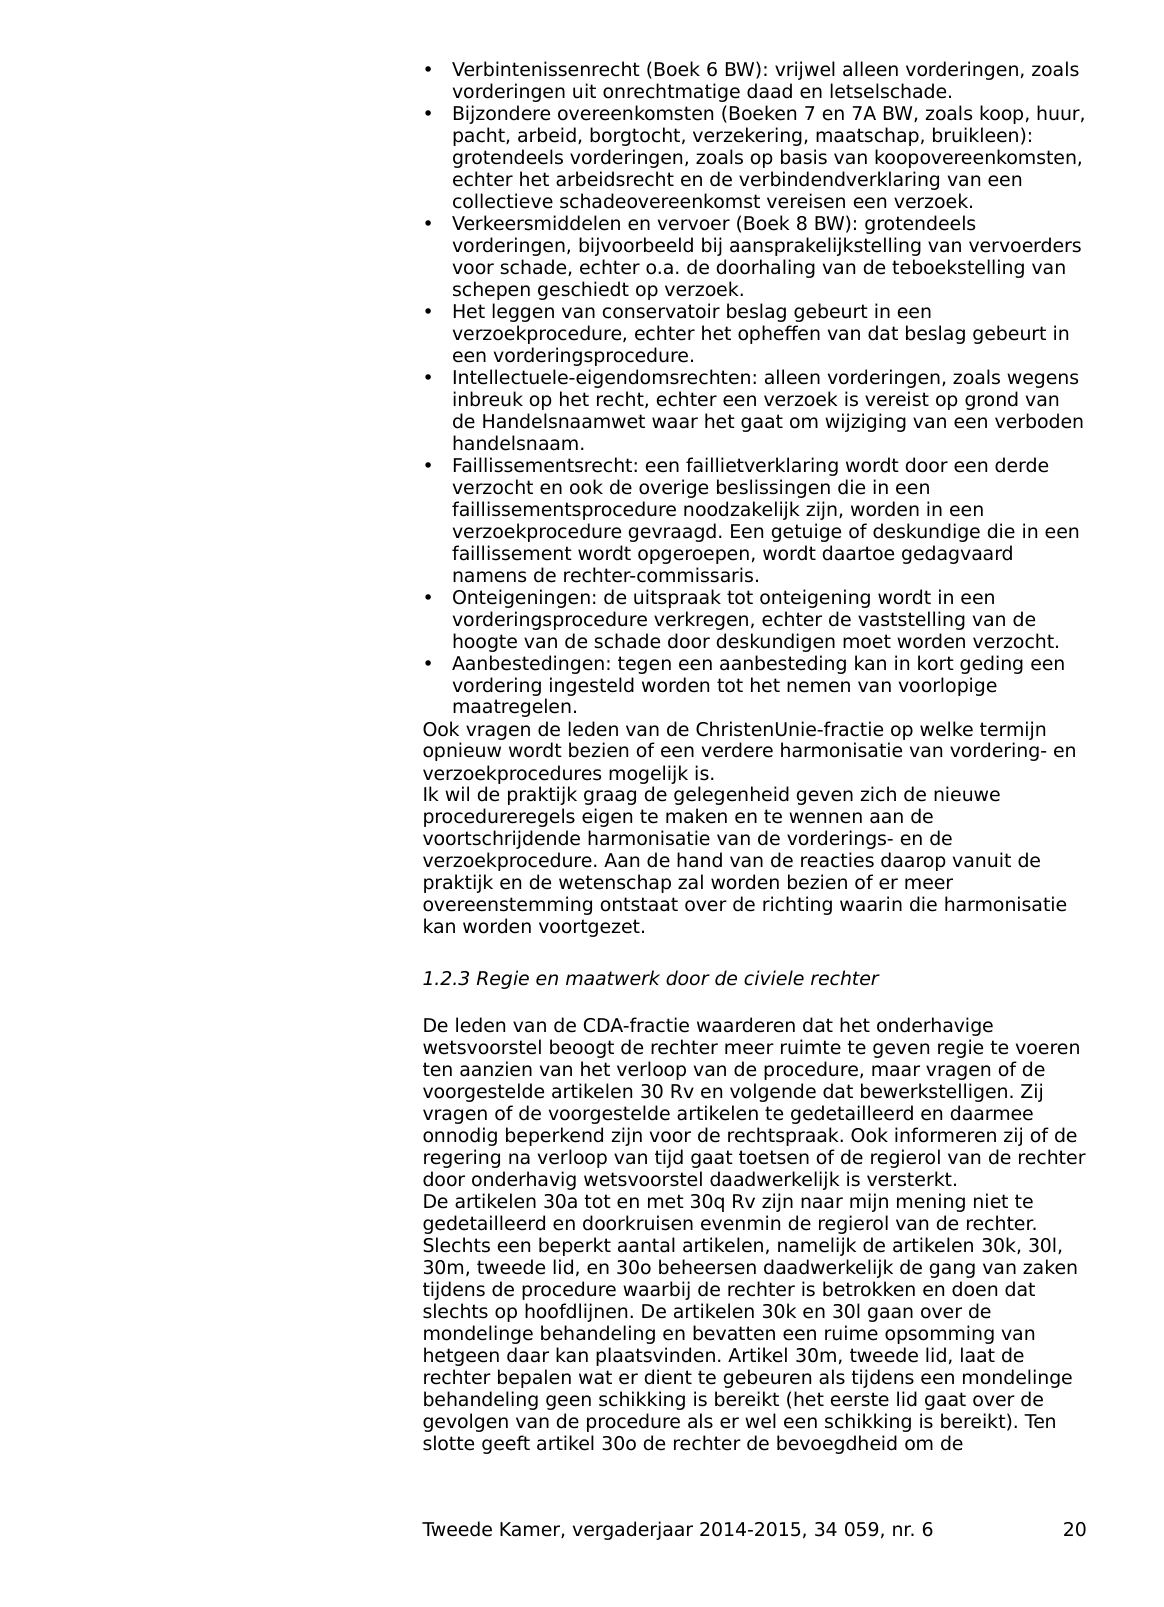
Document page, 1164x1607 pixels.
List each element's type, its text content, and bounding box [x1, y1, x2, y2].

text • Bijzondere overeenkomsten (Boeken 7 en 7A BW, zoals koop, huur, pacht, arbeid, borgtocht, verzekering, maatschap, bruikleen): grotendeels vorderingen, zoals op basis van koopovereenkomsten, echter het arbeidsrecht en de verbindendverklaring van een collectieve schadeovereenkomst vereisen een verzoek. [422, 103, 1087, 213]
text • Aanbestedingen: tegen een aanbesteding kan in kort geding een vordering ingesteld worden tot het nemen van voorlopige maatregelen. [422, 652, 1087, 718]
text • Onteigeningen: de uitspraak tot onteigening wordt in een vorderingsprocedure verkregen, echter de vaststelling van de hoogte van de schade door deskundigen moet worden verzocht. [422, 587, 1087, 652]
text • Verkeersmiddelen en vervoer (Boek 8 BW): grotendeels vorderingen, bijvoorbeeld bij aansprakelijkstelling van vervoerders voor schade, echter o.a. de doorhaling van de teboekstelling van schepen geschiedt op verzoek. [422, 213, 1087, 301]
text Ik wil de praktijk graag de gelegenheid geven zich de nieuwe procedureregels eigen te maken en te wennen aan de voortschrijdende harmonisatie van de vorderings- en de verzoekprocedure. Aan de hand van de reacties daarop vanuit de praktijk en de wetenschap zal worden bezien of er meer overeenstemming ontstaat over de richting waarin die harmonisatie kan worden voortgezet. [422, 784, 1087, 938]
subtitle 1.2.3 Regie en maatwerk door de civiele rechter [422, 968, 1087, 990]
text Ook vragen de leden van de ChristenUnie-fractie op welke termijn opnieuw wordt bezien of een verdere harmonisatie van vordering- en verzoekprocedures mogelijk is. [422, 718, 1087, 784]
text • Het leggen van conservatoir beslag gebeurt in een verzoekprocedure, echter het opheffen van dat beslag gebeurt in een vorderingsprocedure. [422, 301, 1087, 367]
text De leden van de CDA-fractie waarderen dat het onderhavige wetsvoorstel beoogt de rechter meer ruimte te geven regie te voeren ten aanzien van het verloop van de procedure, maar vragen of de voorgestelde artikelen 30 Rv en volgende dat bewerkstelligen. Zij vragen of de voorgestelde artikelen te gedetailleerd en daarmee onnodig beperkend zijn voor de rechtspraak. Ook informeren zij of de regering na verloop van tijd gaat toetsen of de regierol van de rechter door onderhavig wetsvoorstel daadwerkelijk is versterkt. [422, 1015, 1087, 1191]
text De artikelen 30a tot en met 30q Rv zijn naar mijn mening niet te gedetailleerd en doorkruisen evenmin de regierol van de rechter. Slechts een beperkt aantal artikelen, namelijk de artikelen 30k, 30l, 30m, tweede lid, en 30o beheersen daadwerkelijk de gang van zaken tijdens de procedure waarbij de rechter is betrokken en doen dat slechts op hoofdlijnen. De artikelen 30k en 30l gaan over de mondelinge behandeling en bevatten een ruime opsomming van hetgeen daar kan plaatsvinden. Artikel 30m, tweede lid, laat de rechter bepalen wat er dient te gebeuren als tijdens een mondelinge behandeling geen schikking is bereikt (het eerste lid gaat over de gevolgen van de procedure als er wel een schikking is bereikt). Ten slotte geeft artikel 30o de rechter de bevoegdheid om de [422, 1191, 1087, 1455]
text • Verbintenissenrecht (Boek 6 BW): vrijwel alleen vorderingen, zoals vorderingen uit onrechtmatige daad en letselschade. [422, 59, 1087, 103]
text • Faillissementsrecht: een faillietverklaring wordt door een derde verzocht en ook de overige beslissingen die in een faillissementsprocedure noodzakelijk zijn, worden in een verzoekprocedure gevraagd. Een getuige of deskundige die in een faillissement wordt opgeroepen, wordt daartoe gedagvaard namens de rechter-commissaris. [422, 455, 1087, 587]
text • Intellectuele-eigendomsrechten: alleen vorderingen, zoals wegens inbreuk op het recht, echter een verzoek is vereist op grond van de Handelsnaamwet waar het gaat om wijziging van een verboden handelsnaam. [422, 367, 1087, 455]
